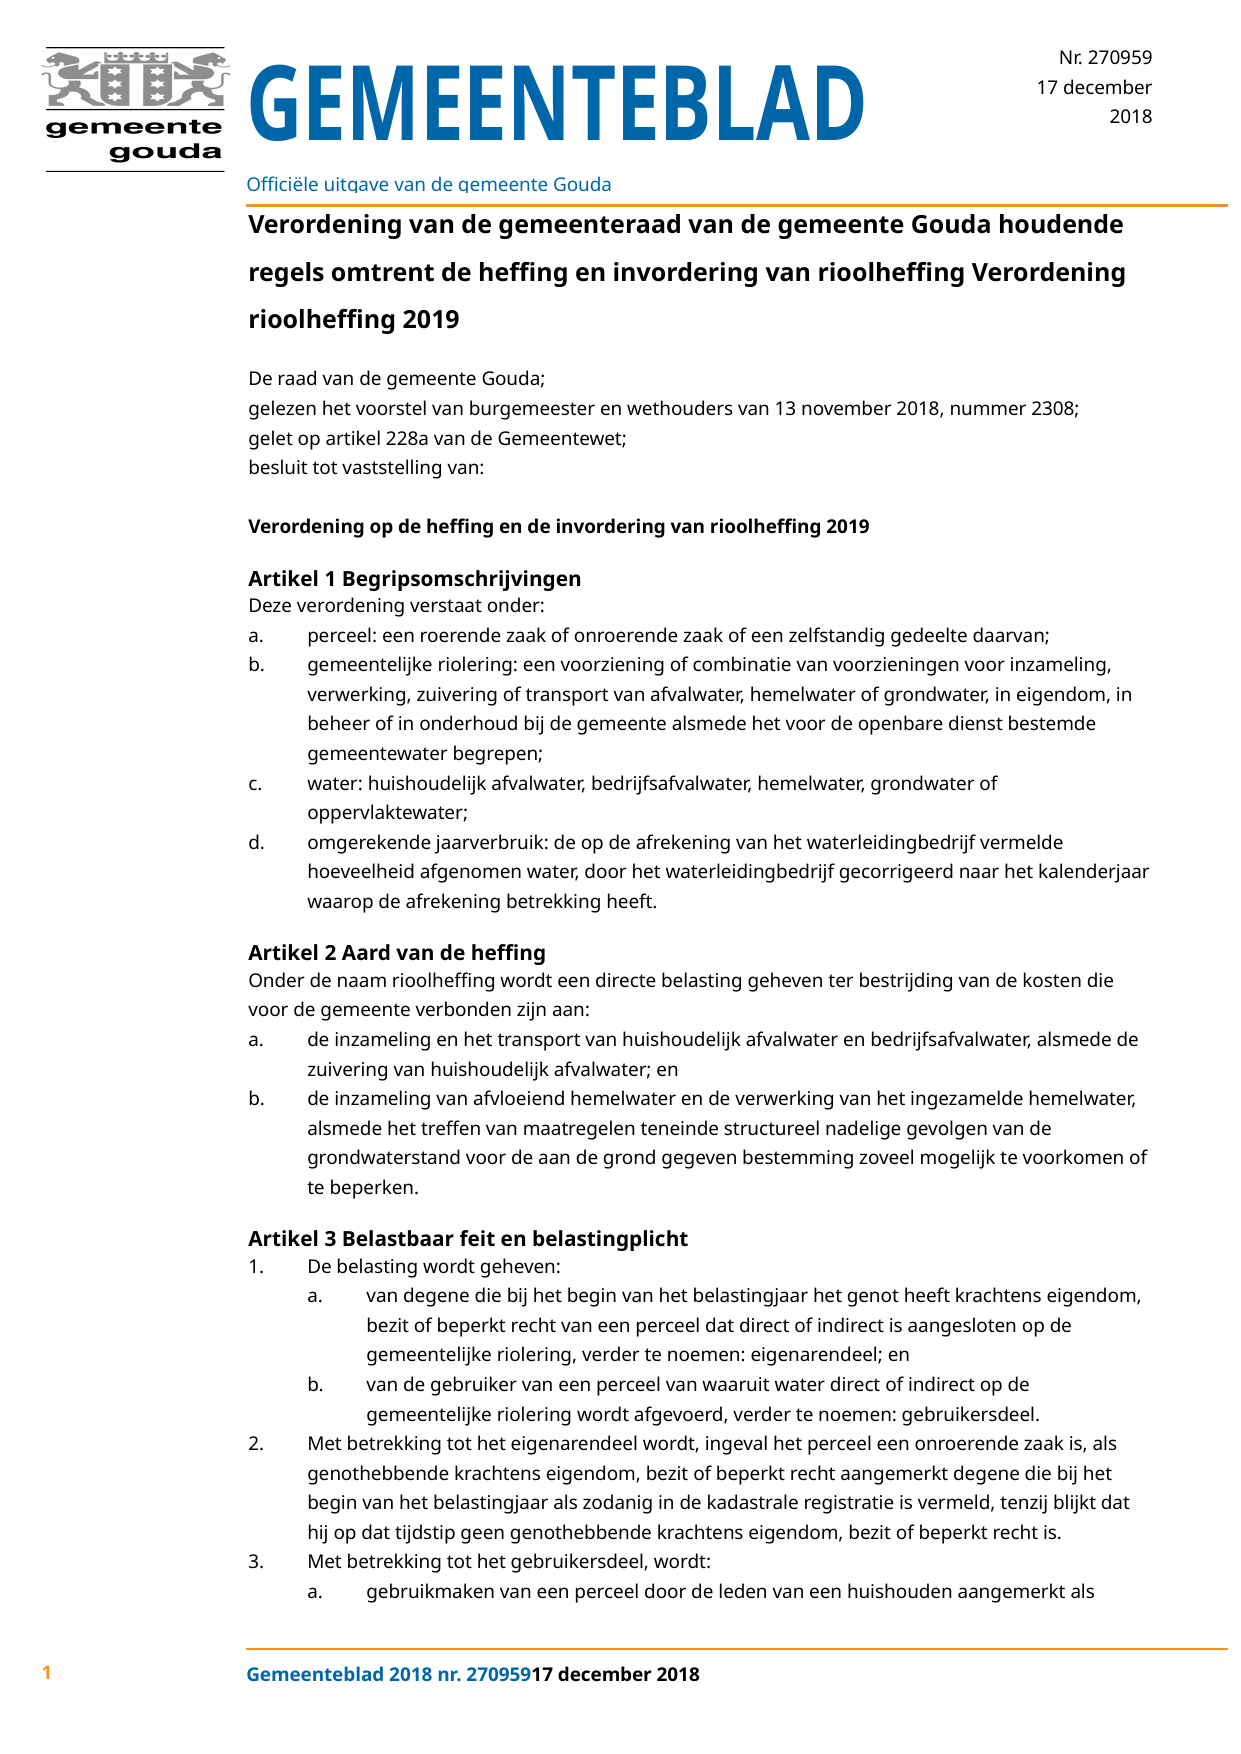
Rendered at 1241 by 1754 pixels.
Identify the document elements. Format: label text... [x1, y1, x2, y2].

text De raad van de gemeente Gouda; [248, 366, 1152, 391]
list De belasting wordt geheven: [248, 1253, 1152, 1279]
list van degene die bij het begin van het belastingjaar het genot heeft krachtens eigendom, bezit of beperkt recht van een perceel dat direct of indirect is aangesloten op de gemeentelijke riolering, verder te noemen: eigenarendeel; en [307, 1282, 1152, 1367]
text gelet op artikel 228a van de Gemeentewet; [248, 425, 1152, 450]
list Met betrekking tot het gebruikersdeel, wordt: [248, 1549, 1152, 1574]
text Verordening op de heffing en de invordering van rioolheffing 2019 [248, 513, 1152, 539]
text Artikel 2 Aard van de heffing [248, 938, 1152, 967]
list perceel: een roerende zaak of onroerende zaak of een zelfstandig gedeelte daarvan; [248, 622, 1152, 648]
list omgerekende jaarverbruik: de op de afrekening van het waterleidingbedrijf vermelde hoeveelheid afgenomen water, door het waterleidingbedrijf gecorrigeerd naar het kalenderjaar waarop de afrekening betrekking heeft. [248, 829, 1152, 914]
list de inzameling van afvloeiend hemelwater en de verwerking van het ingezamelde hemelwater, alsmede het treffen van maatregelen teneinde structureel nadelige gevolgen van de grondwaterstand voor de aan de grond gegeven bestemming zoveel mogelijk te voorkomen of te beperken. [248, 1085, 1152, 1200]
text gelezen het voorstel van burgemeester en wethouders van 13 november 2018, nummer 2308; [248, 395, 1152, 421]
list water: huishoudelijk afvalwater, bedrijfsafvalwater, hemelwater, grondwater of oppervlaktewater; [248, 770, 1152, 825]
text Onder de naam rioolheffing wordt een directe belasting geheven ter bestrijding van de kosten die voor de gemeente verbonden zijn aan: [248, 967, 1152, 1022]
list van de gebruiker van een perceel van waaruit water direct of indirect op de gemeentelijke riolering wordt afgevoerd, verder te noemen: gebruikersdeel. [307, 1371, 1152, 1427]
text Verordening van de gemeenteraad van de gemeente Gouda houdende regels omtrent de heffing en invordering van rioolheffing Verordening rioolheffing 2019 [248, 207, 1152, 336]
text Artikel 1 Begripsomschrijvingen [248, 564, 1152, 592]
text besluit tot vaststelling van: [248, 454, 1152, 480]
list de inzameling en het transport van huishoudelijk afvalwater en bedrijfsafvalwater, alsmede de zuivering van huishoudelijk afvalwater; en [248, 1026, 1152, 1081]
list Met betrekking tot het eigenarendeel wordt, ingeval het perceel een onroerende zaak is, als genothebbende krachtens eigendom, bezit of beperkt recht aangemerkt degene die bij het begin van het belastingjaar als zodanig in de kadastrale registratie is vermeld, tenzij blijkt dat hij op dat tijdstip geen genothebbende krachtens eigendom, bezit of beperkt recht is. [248, 1430, 1152, 1545]
list gebruikmaken van een perceel door de leden van een huishouden aangemerkt als [307, 1578, 1152, 1604]
picture [41, 47, 231, 172]
text Deze verordening verstaat onder: [248, 592, 1152, 618]
list gemeentelijke riolering: een voorziening of combinatie van voorzieningen voor inzameling, verwerking, zuivering of transport van afvalwater, hemelwater of grondwater, in eigendom, in beheer of in onderhoud bij de gemeente alsmede het voor de openbare dienst bestemde gemeentewater begrepen; [248, 651, 1152, 766]
text Artikel 3 Belastbaar feit en belastingplicht [248, 1224, 1152, 1253]
